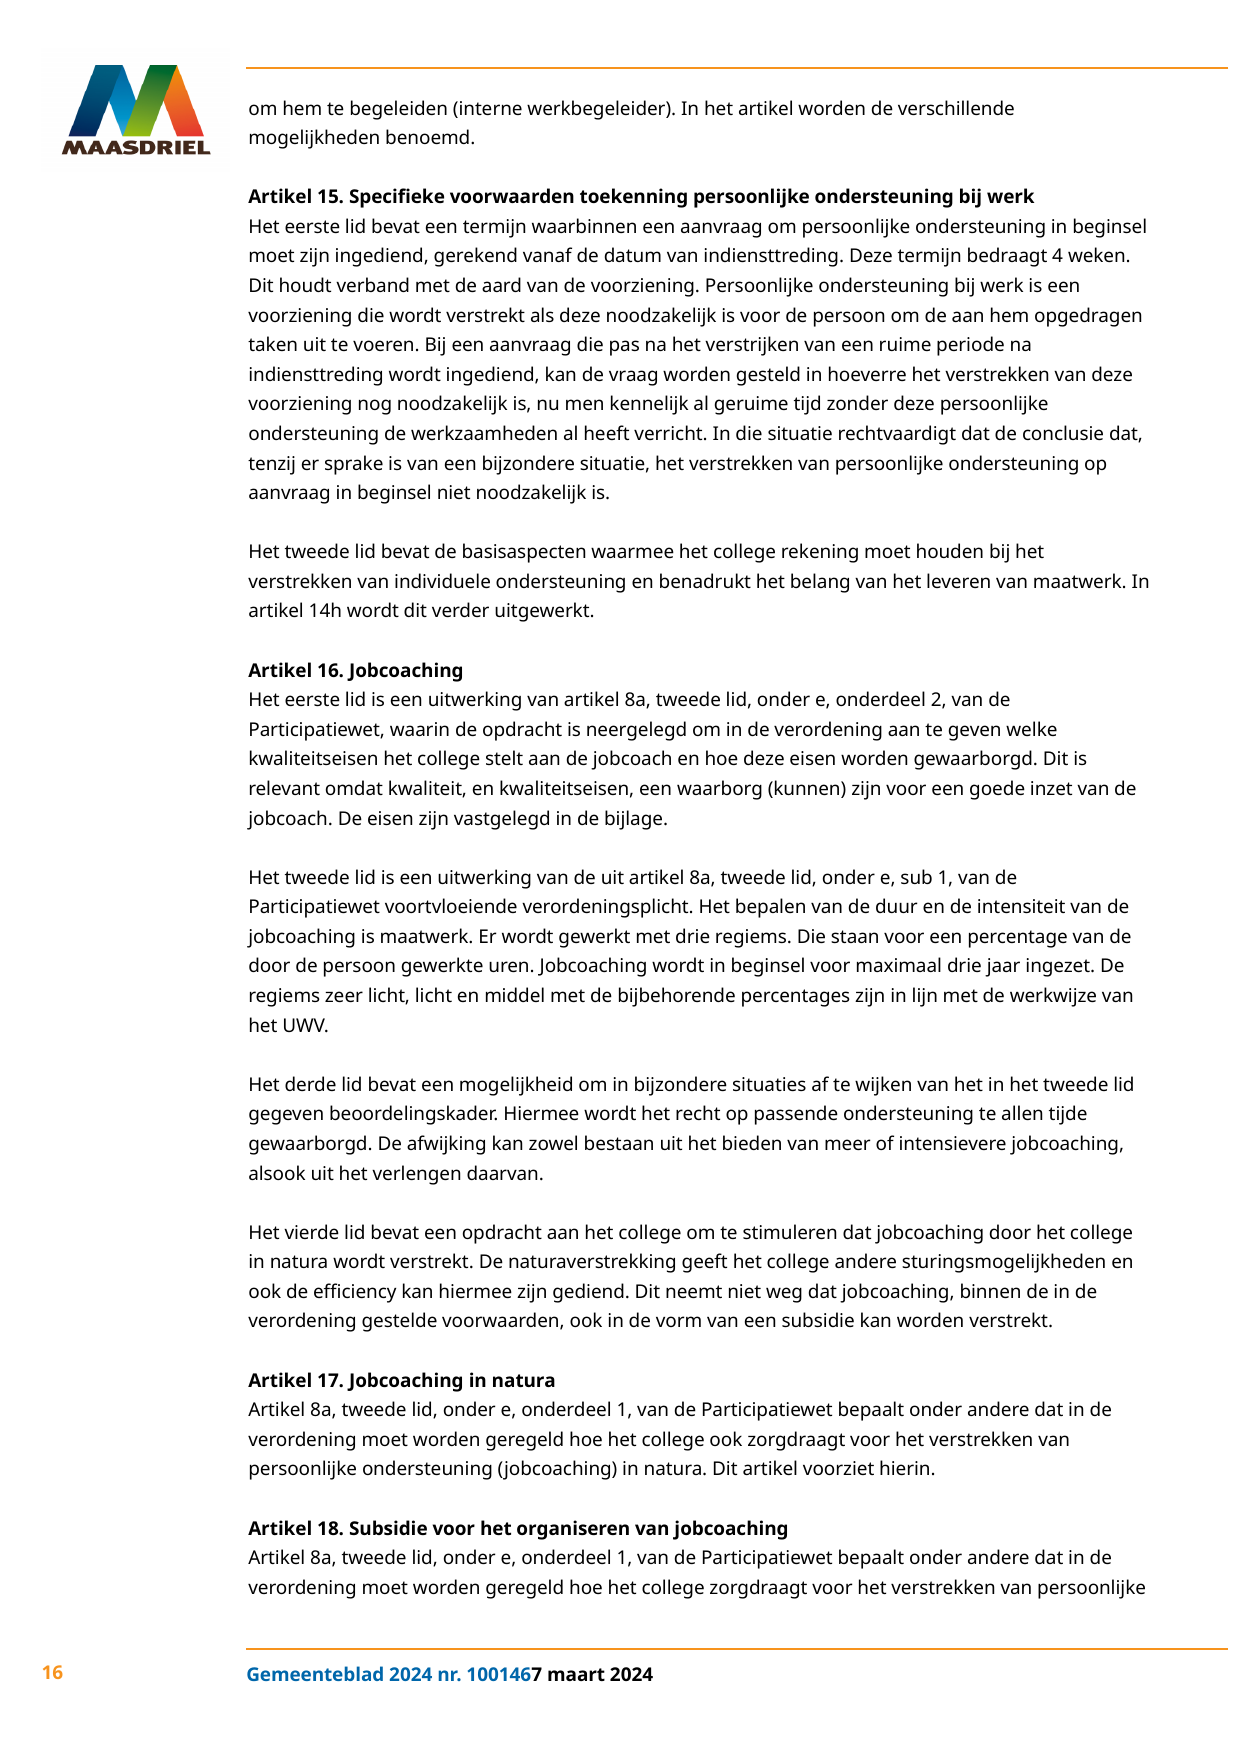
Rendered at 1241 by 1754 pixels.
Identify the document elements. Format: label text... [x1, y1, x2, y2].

text Het eerste lid bevat een termijn waarbinnen een aanvraag om persoonlijke ondersteuning in beginsel moet zijn ingediend, gerekend vanaf de datum van indiensttreding. Deze termijn bedraagt 4 weken. Dit houdt verband met de aard van de voorziening. Persoonlijke ondersteuning bij werk is een voorziening die wordt verstrekt als deze noodzakelijk is voor de persoon om de aan hem opgedragen taken uit te voeren. Bij een aanvraag die pas na het verstrijken van een ruime periode na indiensttreding wordt ingediend, kan de vraag worden gesteld in hoeverre het verstrekken van deze voorziening nog noodzakelijk is, nu men kennelijk al geruime tijd zonder deze persoonlijke ondersteuning de werkzaamheden al heeft verricht. In die situatie rechtvaardigt dat de conclusie dat, tenzij er sprake is van een bijzondere situatie, het verstrekken van persoonlijke ondersteuning op aanvraag in beginsel niet noodzakelijk is. [248, 213, 1152, 505]
text Artikel 8a, tweede lid, onder e, onderdeel 1, van de Participatiewet bepaalt onder andere dat in de verordening moet worden geregeld hoe het college zorgdraagt voor het verstrekken van persoonlijke [248, 1544, 1152, 1600]
text Artikel 15. Specifieke voorwaarden toekenning persoonlijke ondersteuning bij werk [248, 183, 1152, 209]
text Artikel 8a, tweede lid, onder e, onderdeel 1, van de Participatiewet bepaalt onder andere dat in de verordening moet worden geregeld hoe het college ook zorgdraagt voor het verstrekken van persoonlijke ondersteuning (jobcoaching) in natura. Dit artikel voorziet hierin. [248, 1396, 1152, 1481]
text Het derde lid bevat een mogelijkheid om in bijzondere situaties af te wijken van het in het tweede lid gegeven beoordelingskader. Hiermee wordt het recht op passende ondersteuning te allen tijde gewaarborgd. De afwijking kan zowel bestaan uit het bieden van meer of intensievere jobcoaching, alsook uit het verlengen daarvan. [248, 1071, 1152, 1186]
text Artikel 16. Jobcoaching [248, 657, 1152, 683]
text Artikel 17. Jobcoaching in natura [248, 1367, 1152, 1393]
text Het vierde lid bevat een opdracht aan het college om te stimuleren dat jobcoaching door het college in natura wordt verstrekt. De naturaverstrekking geeft het college andere sturingsmogelijkheden en ook de efficiency kan hiermee zijn gediend. Dit neemt niet weg dat jobcoaching, binnen de in de verordening gestelde voorwaarden, ook in de vorm van een subsidie kan worden verstrekt. [248, 1219, 1152, 1333]
text Artikel 18. Subsidie voor het organiseren van jobcoaching [248, 1515, 1152, 1541]
text Het tweede lid is een uitwerking van de uit artikel 8a, tweede lid, onder e, sub 1, van de Participatiewet voortvloeiende verordeningsplicht. Het bepalen van de duur en de intensiteit van de jobcoaching is maatwerk. Er wordt gewerkt met drie regiems. Die staan voor een percentage van de door de persoon gewerkte uren. Jobcoaching wordt in beginsel voor maximaal drie jaar ingezet. De regiems zeer licht, licht en middel met de bijbehorende percentages zijn in lijn met de werkwijze van het UWV. [248, 864, 1152, 1038]
text om hem te begeleiden (interne werkbegeleider). In het artikel worden de verschillende mogelijkheden benoemd. [248, 95, 1152, 150]
text Het eerste lid is een uitwerking van artikel 8a, tweede lid, onder e, onderdeel 2, van de Participatiewet, waarin de opdracht is neergelegd om in de verordening aan te geven welke kwaliteitseisen het college stelt aan de jobcoach en hoe deze eisen worden gewaarborgd. Dit is relevant omdat kwaliteit, en kwaliteitseisen, een waarborg (kunnen) zijn voor een goede inzet van de jobcoach. De eisen zijn vastgelegd in de bijlage. [248, 686, 1152, 831]
text Het tweede lid bevat de basisaspecten waarmee het college rekening moet houden bij het verstrekken van individuele ondersteuning en benadrukt het belang van het leveren van maatwerk. In artikel 14h wordt dit verder uitgewerkt. [248, 538, 1152, 623]
picture [41, 47, 231, 172]
